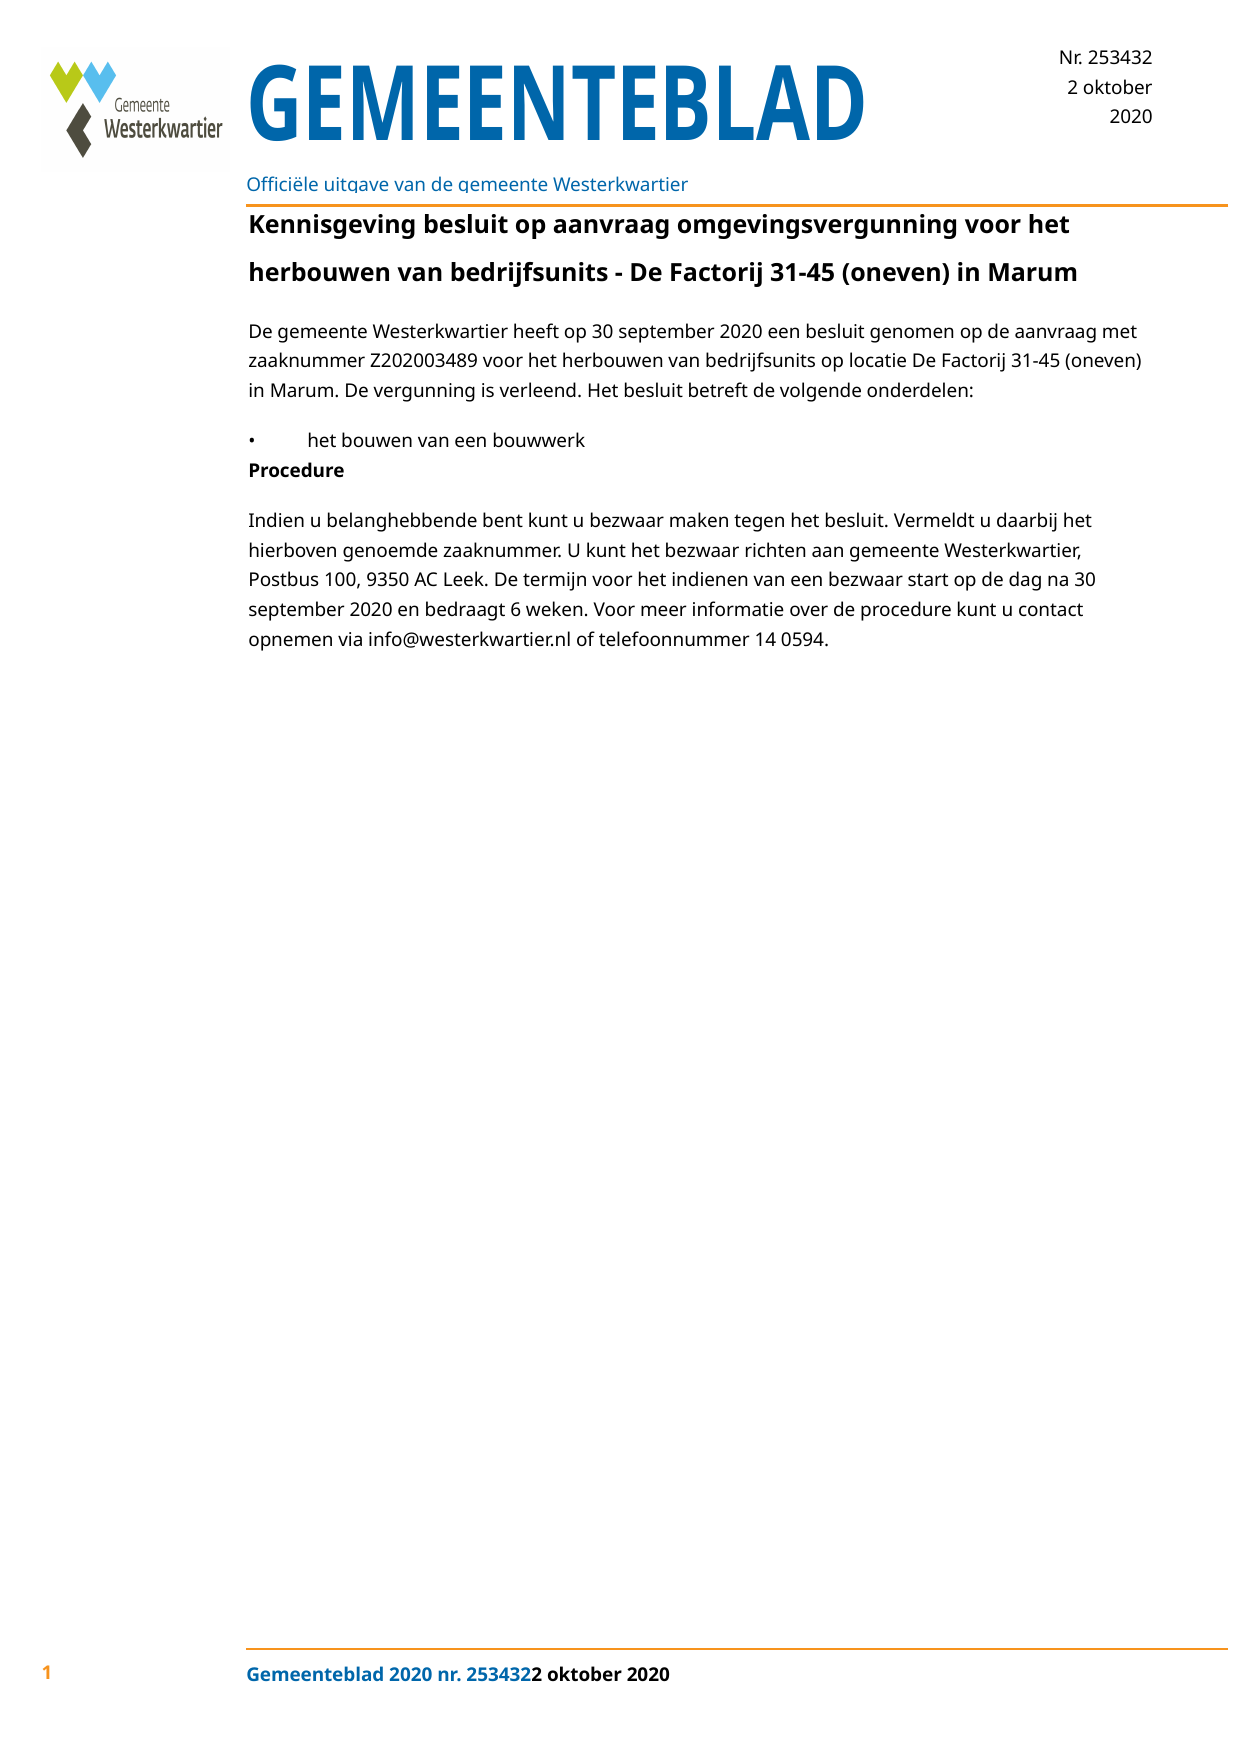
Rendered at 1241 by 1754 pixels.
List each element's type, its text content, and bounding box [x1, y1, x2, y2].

list het bouwen van een bouwwerk [248, 427, 1152, 453]
picture [41, 47, 231, 172]
text Kennisgeving besluit op aanvraag omgevingsvergunning voor het herbouwen van bedrijfsunits - De Factorij 31-45 (oneven) in Marum [248, 207, 1152, 288]
text Procedure [248, 457, 1152, 483]
text Indien u belanghebbende bent kunt u bezwaar maken tegen het besluit. Vermeldt u daarbij het hierboven genoemde zaaknummer. U kunt het bezwaar richten aan gemeente Westerkwartier, Postbus 100, 9350 AC Leek. De termijn voor het indienen van een bezwaar start op de dag na 30 september 2020 en bedraagt 6 weken. Voor meer informatie over de procedure kunt u contact opnemen via info@westerkwartier.nl of telefoonnummer 14 0594. [248, 507, 1152, 652]
text De gemeente Westerkwartier heeft op 30 september 2020 een besluit genomen op de aanvraag met zaaknummer Z202003489 voor het herbouwen van bedrijfsunits op locatie De Factorij 31-45 (oneven) in Marum. De vergunning is verleend. Het besluit betreft de volgende onderdelen: [248, 318, 1152, 403]
